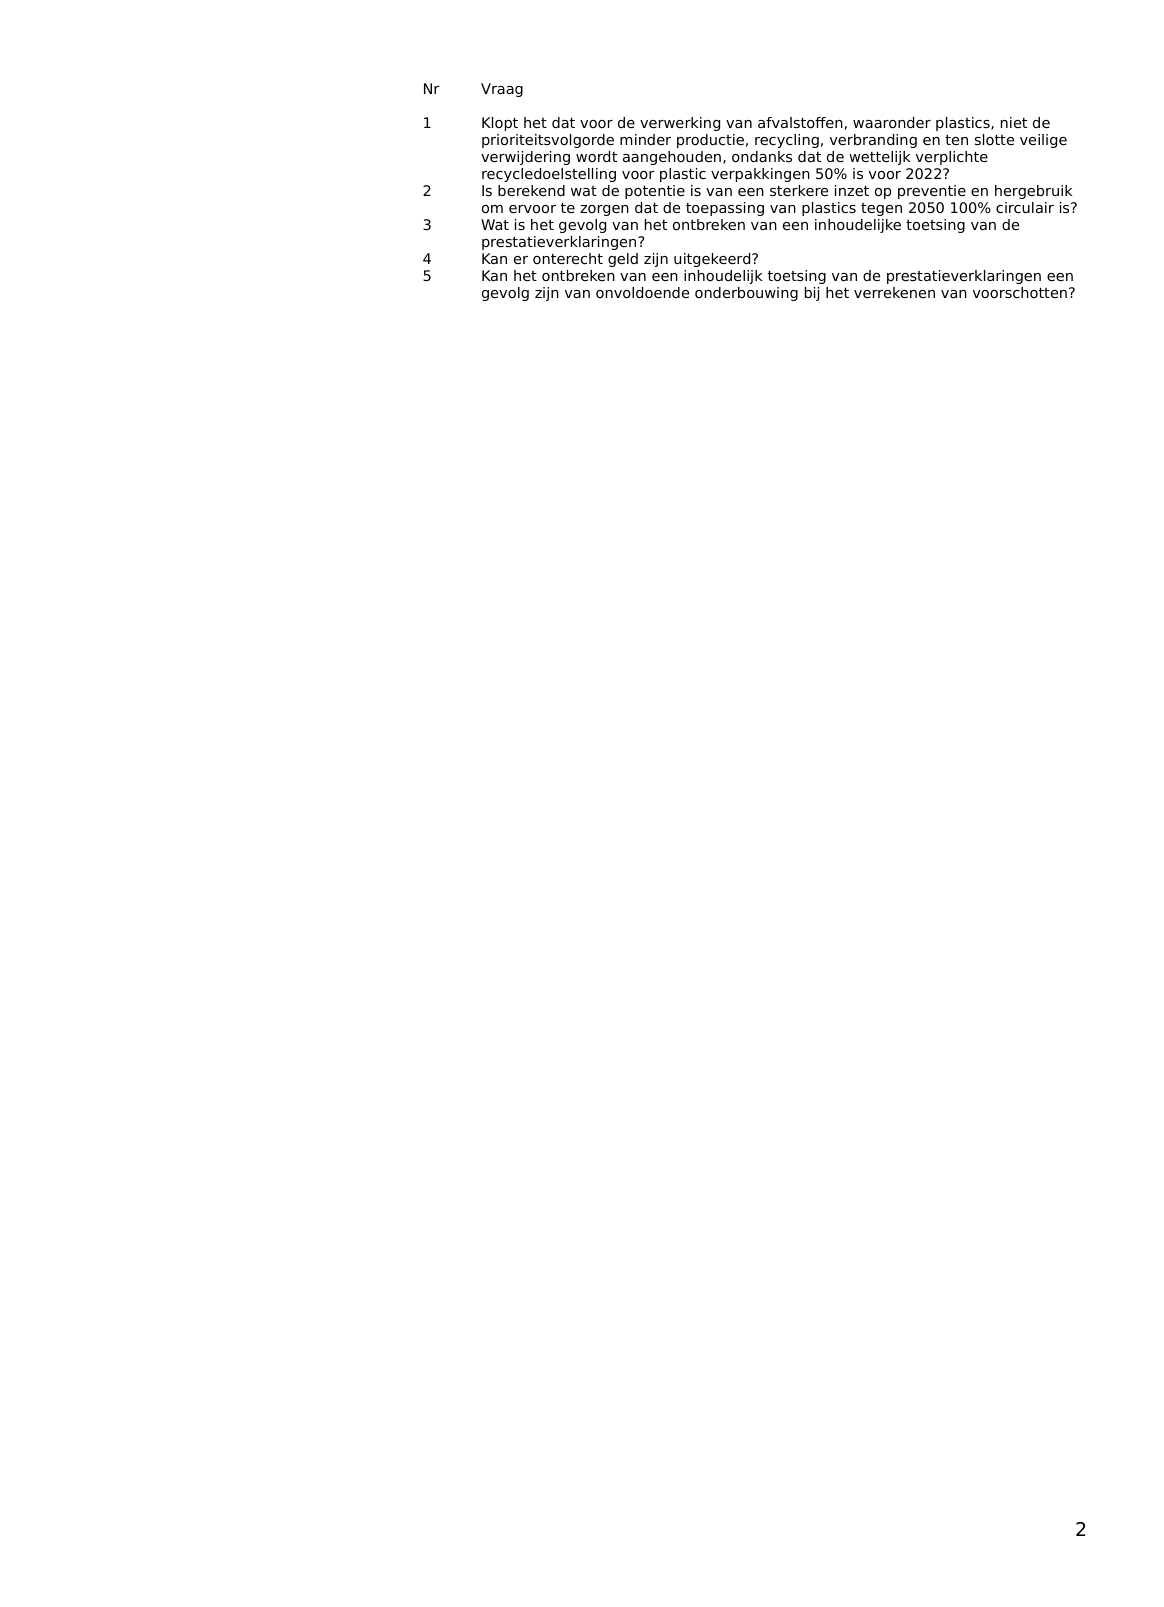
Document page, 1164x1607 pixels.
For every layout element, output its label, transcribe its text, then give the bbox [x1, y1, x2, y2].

table_cell Is berekend wat de potentie is van een sterkere inzet op preventie en hergebruik om ervoor te zorgen dat de toepassing van plastics tegen 2050 100% circulair is? [475, 183, 1087, 217]
table_cell [422, 98, 475, 115]
table_cell 2 [422, 183, 475, 217]
table_cell Kan het ontbreken van een inhoudelijk toetsing van de prestatieverklaringen een gevolg zijn van onvoldoende onderbouwing bij het verrekenen van voorschotten? [475, 268, 1087, 302]
table_cell [475, 98, 1087, 115]
table_header Vraag [475, 81, 1087, 98]
table_cell 4 [422, 251, 475, 268]
table_cell Wat is het gevolg van het ontbreken van een inhoudelijke toetsing van de prestatieverklaringen? [475, 217, 1087, 251]
table_header Nr [422, 81, 475, 98]
table_cell Klopt het dat voor de verwerking van afvalstoffen, waaronder plastics, niet de prioriteitsvolgorde minder productie, recycling, verbranding en ten slotte veilige verwijdering wordt aangehouden, ondanks dat de wettelijk verplichte recycledoelstelling voor plastic verpakkingen 50% is voor 2022? [475, 115, 1087, 183]
table_cell 1 [422, 115, 475, 183]
table_cell Kan er onterecht geld zijn uitgekeerd? [475, 251, 1087, 268]
table_cell 5 [422, 268, 475, 302]
table_cell 3 [422, 217, 475, 251]
